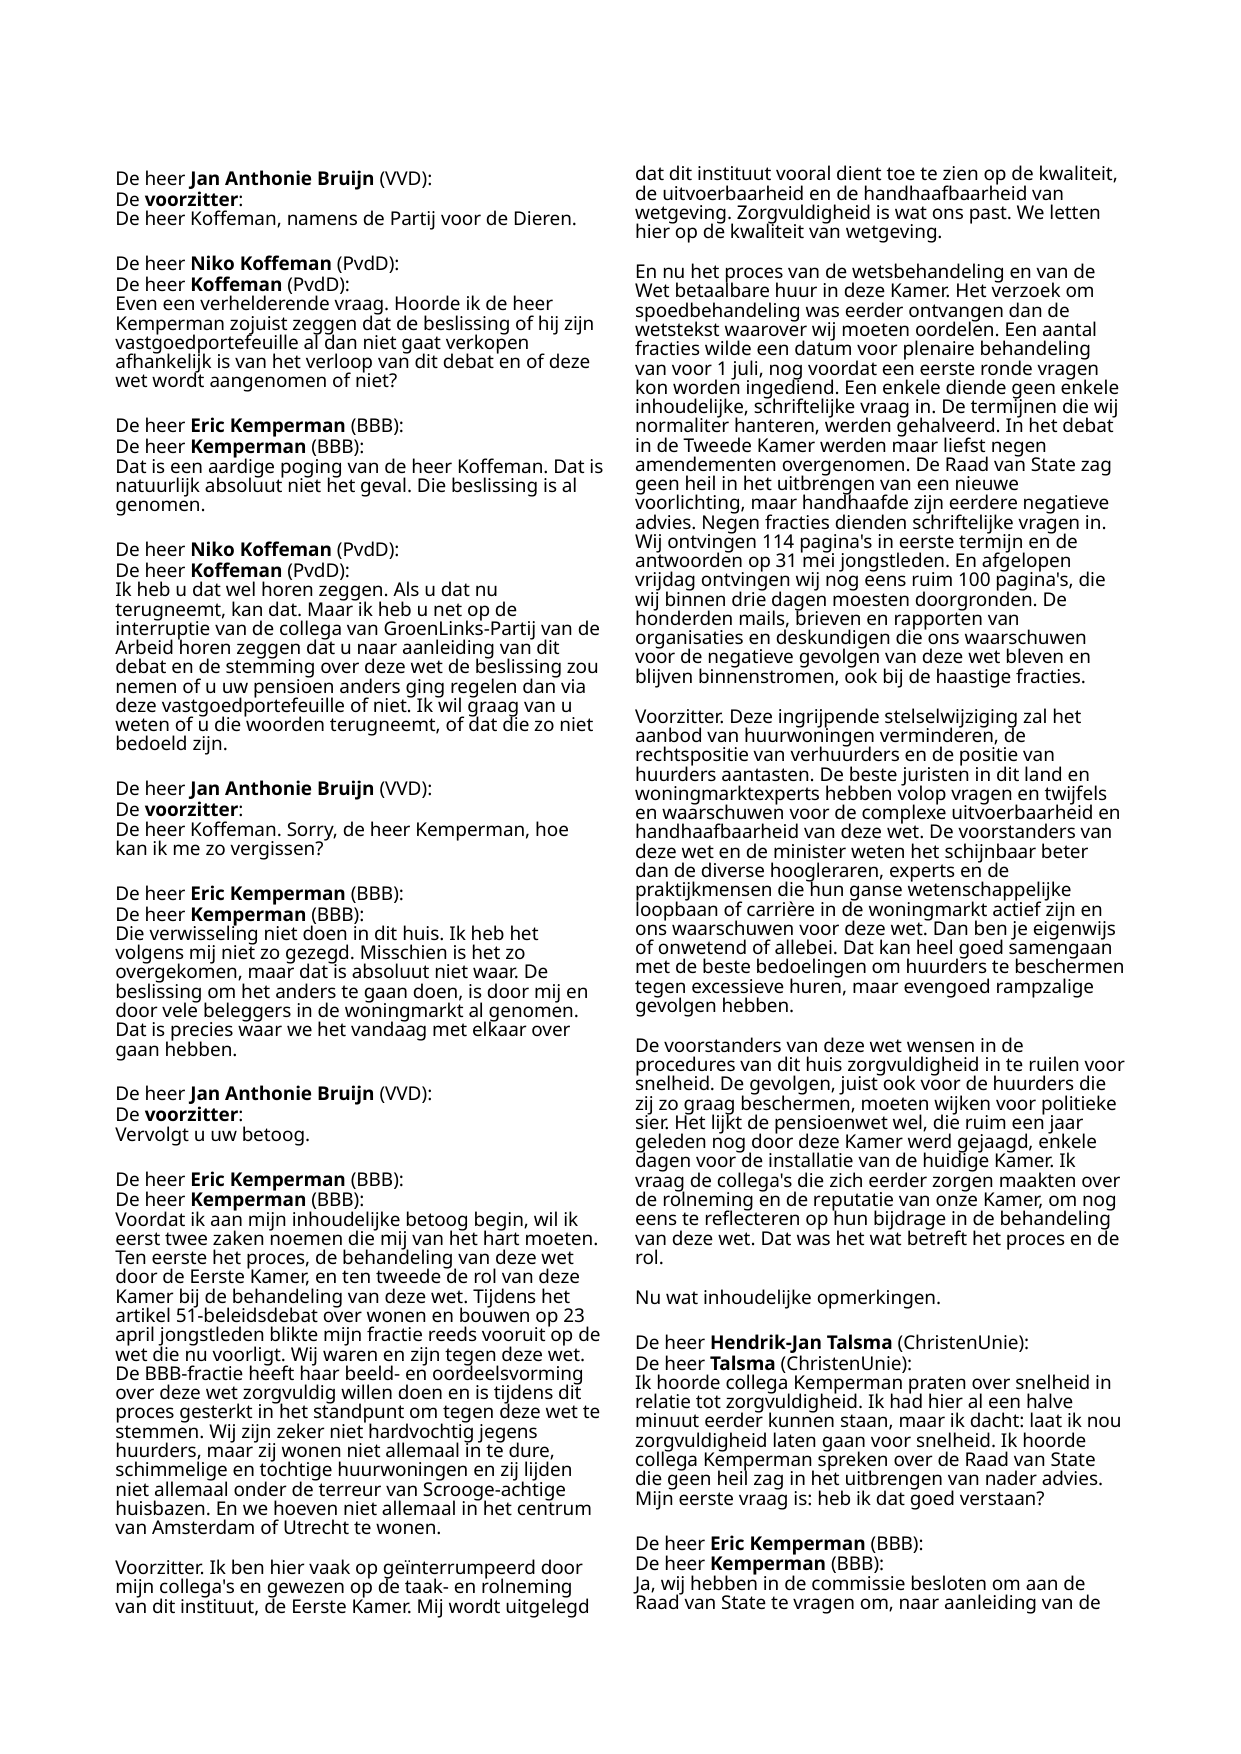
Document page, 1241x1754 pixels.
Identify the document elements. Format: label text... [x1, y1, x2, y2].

text Ik hoorde collega Kemperman praten over snelheid in relatie tot zorgvuldigheid. Ik had hier al een halve minuut eerder kunnen staan, maar ik dacht: laat ik nou zorgvuldigheid laten gaan voor snelheid. Ik hoorde collega Kemperman spreken over de Raad van State die geen heil zag in het uitbrengen van nader advies. Mijn eerste vraag is: heb ik dat goed verstaan? [635, 1374, 1125, 1509]
text Voordat ik aan mijn inhoudelijke betoog begin, wil ik eerst twee zaken noemen die mij van het hart moeten. Ten eerste het proces, de behandeling van deze wet door de Eerste Kamer, en ten tweede de rol van deze Kamer bij de behandeling van deze wet. Tijdens het artikel 51-beleidsdebat over wonen en bouwen op 23 april jongstleden blikte mijn fractie reeds vooruit op de wet die nu voorligt. Wij waren en zijn tegen deze wet. De BBB-fractie heeft haar beeld- en oordeelsvorming over deze wet zorgvuldig willen doen en is tijdens dit proces gesterkt in het standpunt om tegen deze wet te stemmen. Wij zijn zeker niet hardvochtig jegens huurders, maar zij wonen niet allemaal in te dure, schimmelige en tochtige huurwoningen en zij lijden niet allemaal onder de terreur van Scrooge-achtige huisbazen. En we hoeven niet allemaal in het centrum van Amsterdam of Utrecht te wonen. [115, 1211, 605, 1538]
text De heer Eric Kemperman (BBB): [115, 1166, 605, 1191]
text De heer Niko Koffeman (PvdD): [115, 536, 605, 562]
text De voorzitter: [115, 801, 605, 821]
text Voorzitter. Ik ben hier vaak op geïnterrumpeerd door mijn collega's en gewezen op de taak- en rolneming van dit instituut, de Eerste Kamer. Mij wordt uitgelegd [115, 1559, 605, 1617]
text Nu wat inhoudelijke opmerkingen. [635, 1289, 1125, 1308]
text De heer Niko Koffeman (PvdD): [115, 250, 605, 276]
text En nu het proces van de wetsbehandeling en van de Wet betaalbare huur in deze Kamer. Het verzoek om spoedbehandeling was eerder ontvangen dan de wetstekst waarover wij moeten oordelen. Een aantal fracties wilde een datum voor plenaire behandeling van voor 1 juli, nog voordat een eerste ronde vragen kon worden ingediend. Een enkele diende geen enkele inhoudelijke, schriftelijke vraag in. De termijnen die wij normaliter hanteren, werden gehalveerd. In het debat in de Tweede Kamer werden maar liefst negen amendementen overgenomen. De Raad van State zag geen heil in het uitbrengen van een nieuwe voorlichting, maar handhaafde zijn eerdere negatieve advies. Negen fracties dienden schriftelijke vragen in. Wij ontvingen 114 pagina's in eerste termijn en de antwoorden op 31 mei jongstleden. En afgelopen vrijdag ontvingen wij nog eens ruim 100 pagina's, die wij binnen drie dagen moesten doorgronden. De honderden mails, brieven en rapporten van organisaties en deskundigen die ons waarschuwen voor de negatieve gevolgen van deze wet bleven en blijven binnenstromen, ook bij de haastige fracties. [635, 263, 1125, 687]
text De voorzitter: [115, 1106, 605, 1126]
text De heer Eric Kemperman (BBB): [115, 880, 605, 906]
text De heer Koffeman, namens de Partij voor de Dieren. [115, 210, 605, 229]
text De heer Koffeman. Sorry, de heer Kemperman, hoe kan ik me zo vergissen? [115, 821, 605, 859]
text De heer Hendrik-Jan Talsma (ChristenUnie): [635, 1329, 1125, 1355]
text De voorstanders van deze wet wensen in de procedures van dit huis zorgvuldigheid in te ruilen voor snelheid. De gevolgen, juist ook voor de huurders die zij zo graag beschermen, moeten wijken voor politieke sier. Het lijkt de pensioenwet wel, die ruim een jaar geleden nog door deze Kamer werd gejaagd, enkele dagen voor de installatie van de huidige Kamer. Ik vraag de collega's die zich eerder zorgen maakten over de rolneming en de reputatie van onze Kamer, om nog eens te reflecteren op hun bijdrage in de behandeling van deze wet. Dat was het wat betreft het proces en de rol. [635, 1037, 1125, 1268]
text De heer Jan Anthonie Bruijn (VVD): [115, 1081, 605, 1106]
text De heer Eric Kemperman (BBB): [115, 413, 605, 438]
text De heer Talsma (ChristenUnie): [635, 1355, 1125, 1374]
text Die verwisseling niet doen in dit huis. Ik heb het volgens mij niet zo gezegd. Misschien is het zo overgekomen, maar dat is absoluut niet waar. De beslissing om het anders te gaan doen, is door mij en door vele beleggers in de woningmarkt al genomen. Dat is precies waar we het vandaag met elkaar over gaan hebben. [115, 925, 605, 1060]
text De heer Kemperman (BBB): [635, 1555, 1125, 1575]
text De voorzitter: [115, 191, 605, 210]
text De heer Kemperman (BBB): [115, 438, 605, 458]
text De heer Kemperman (BBB): [115, 906, 605, 925]
text De heer Kemperman (BBB): [115, 1191, 605, 1211]
text Even een verhelderende vraag. Hoorde ik de heer Kemperman zojuist zeggen dat de beslissing of hij zijn vastgoedportefeuille al dan niet gaat verkopen afhankelijk is van het verloop van dit debat en of deze wet wordt aangenomen of niet? [115, 295, 605, 392]
text Dat is een aardige poging van de heer Koffeman. Dat is natuurlijk absoluut niet het geval. Die beslissing is al genomen. [115, 458, 605, 515]
text Ja, wij hebben in de commissie besloten om aan de Raad van State te vragen om, naar aanleiding van de [635, 1575, 1125, 1613]
text Ik heb u dat wel horen zeggen. Als u dat nu terugneemt, kan dat. Maar ik heb u net op de interruptie van de collega van GroenLinks-Partij van de Arbeid horen zeggen dat u naar aanleiding van dit debat en de stemming over deze wet de beslissing zou nemen of u uw pensioen anders ging regelen dan via deze vastgoedportefeuille of niet. Ik wil graag van u weten of u die woorden terugneemt, of dat die zo niet bedoeld zijn. [115, 581, 605, 755]
text De heer Jan Anthonie Bruijn (VVD): [115, 776, 605, 801]
text De heer Jan Anthonie Bruijn (VVD): [115, 165, 605, 191]
text Vervolgt u uw betoog. [115, 1126, 605, 1145]
text De heer Koffeman (PvdD): [115, 276, 605, 295]
text De heer Eric Kemperman (BBB): [635, 1530, 1125, 1555]
text Voorzitter. Deze ingrijpende stelselwijziging zal het aanbod van huurwoningen verminderen, de rechtspositie van verhuurders en de positie van huurders aantasten. De beste juristen in dit land en woningmarktexperts hebben volop vragen en twijfels en waarschuwen voor de complexe uitvoerbaarheid en handhaafbaarheid van deze wet. De voorstanders van deze wet en de minister weten het schijnbaar beter dan de diverse hoogleraren, experts en de praktijkmensen die hun ganse wetenschappelijke loopbaan of carrière in de woningmarkt actief zijn en ons waarschuwen voor deze wet. Dan ben je eigenwijs of onwetend of allebei. Dat kan heel goed samengaan met de beste bedoelingen om huurders te beschermen tegen excessieve huren, maar evengoed rampzalige gevolgen hebben. [635, 708, 1125, 1016]
text De heer Koffeman (PvdD): [115, 562, 605, 581]
text dat dit instituut vooral dient toe te zien op de kwaliteit, de uitvoerbaarheid en de handhaafbaarheid van wetgeving. Zorgvuldigheid is wat ons past. We letten hier op de kwaliteit van wetgeving. [635, 165, 1125, 242]
